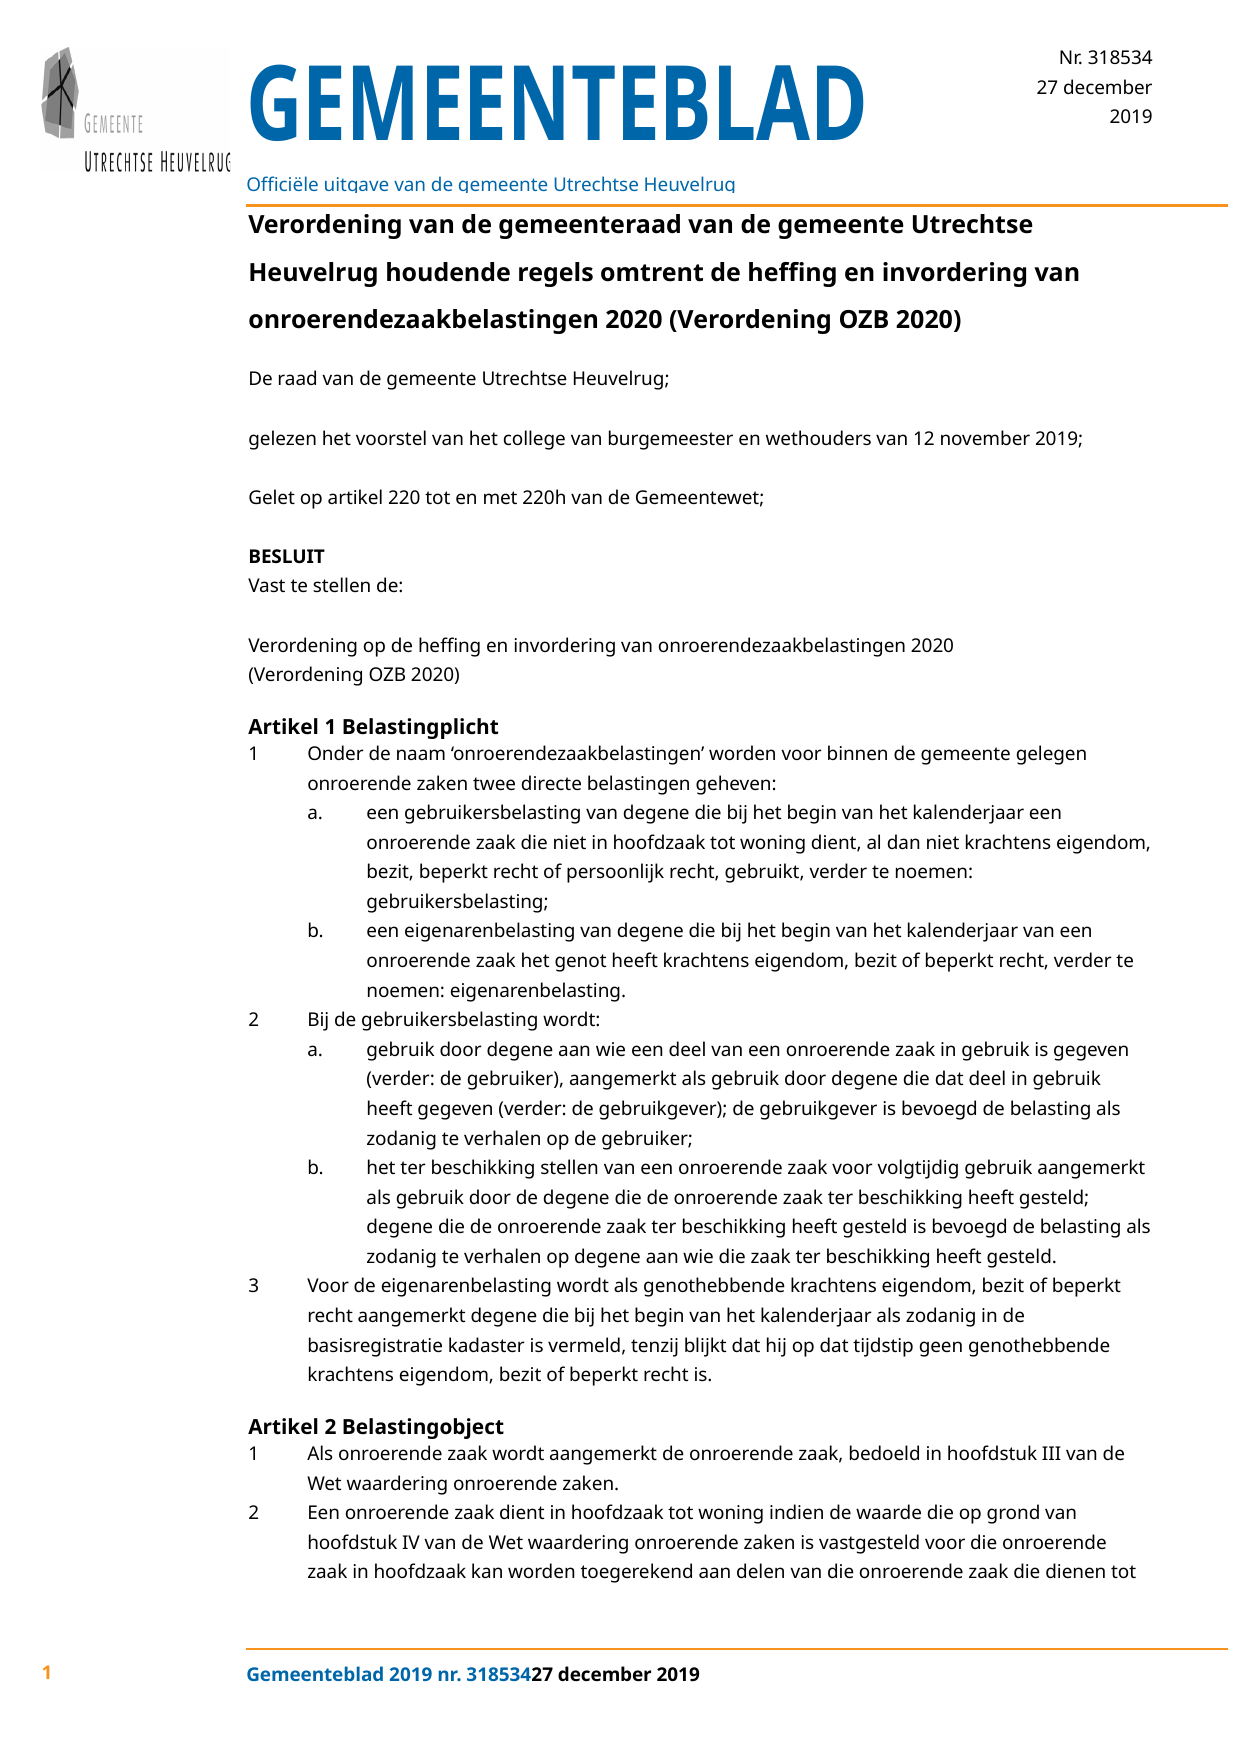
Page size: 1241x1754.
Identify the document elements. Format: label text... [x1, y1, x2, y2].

text Artikel 2 Belastingobject [248, 1412, 1152, 1440]
list het ter beschikking stellen van een onroerende zaak voor volgtijdig gebruik aangemerkt als gebruik door de degene die de onroerende zaak ter beschikking heeft gesteld; degene die de onroerende zaak ter beschikking heeft gesteld is bevoegd de belasting als zodanig te verhalen op degene aan wie die zaak ter beschikking heeft gesteld. [307, 1154, 1152, 1269]
text Vast te stellen de: [248, 573, 1152, 598]
list Onder de naam ‘onroerendezaakbelastingen’ worden voor binnen de gemeente gelegen onroerende zaken twee directe belastingen geheven: [248, 740, 1152, 796]
list gebruik door degene aan wie een deel van een onroerende zaak in gebruik is gegeven (verder: de gebruiker), aangemerkt als gebruik door degene die dat deel in gebruik heeft gegeven (verder: de gebruikgever); de gebruikgever is bevoegd de belasting als zodanig te verhalen op de gebruiker; [307, 1036, 1152, 1151]
text Verordening van de gemeenteraad van de gemeente Utrechtse Heuvelrug houdende regels omtrent de heffing en invordering van onroerendezaakbelastingen 2020 (Verordening OZB 2020) [248, 207, 1152, 336]
text BESLUIT [248, 543, 1152, 569]
text De raad van de gemeente Utrechtse Heuvelrug; [248, 366, 1152, 391]
list een eigenarenbelasting van degene die bij het begin van het kalenderjaar van een onroerende zaak het genot heeft krachtens eigendom, bezit of beperkt recht, verder te noemen: eigenarenbelasting. [307, 918, 1152, 1003]
text (Verordening OZB 2020) [248, 661, 1152, 687]
text Verordening op de heffing en invordering van onroerendezaakbelastingen 2020 [248, 632, 1152, 657]
text Artikel 1 Belastingplicht [248, 712, 1152, 740]
text Gelet op artikel 220 tot en met 220h van de Gemeentewet; [248, 484, 1152, 509]
text gelezen het voorstel van het college van burgemeester en wethouders van 12 november 2019; [248, 425, 1152, 450]
list Voor de eigenarenbelasting wordt als genothebbende krachtens eigendom, bezit of beperkt recht aangemerkt degene die bij het begin van het kalenderjaar als zodanig in de basisregistratie kadaster is vermeld, tenzij blijkt dat hij op dat tijdstip geen genothebbende krachtens eigendom, bezit of beperkt recht is. [248, 1273, 1152, 1387]
list Bij de gebruikersbelasting wordt: [248, 1006, 1152, 1032]
list Een onroerende zaak dient in hoofdzaak tot woning indien de waarde die op grond van hoofdstuk IV van de Wet waardering onroerende zaken is vastgesteld voor die onroerende zaak in hoofdzaak kan worden toegerekend aan delen van die onroerende zaak die dienen tot [248, 1499, 1152, 1584]
list een gebruikersbelasting van degene die bij het begin van het kalenderjaar een onroerende zaak die niet in hoofdzaak tot woning dient, al dan niet krachtens eigendom, bezit, beperkt recht of persoonlijk recht, gebruikt, verder te noemen: gebruikersbelasting; [307, 799, 1152, 914]
list Als onroerende zaak wordt aangemerkt de onroerende zaak, bedoeld in hoofdstuk III van de Wet waardering onroerende zaken. [248, 1440, 1152, 1496]
picture [41, 47, 231, 172]
